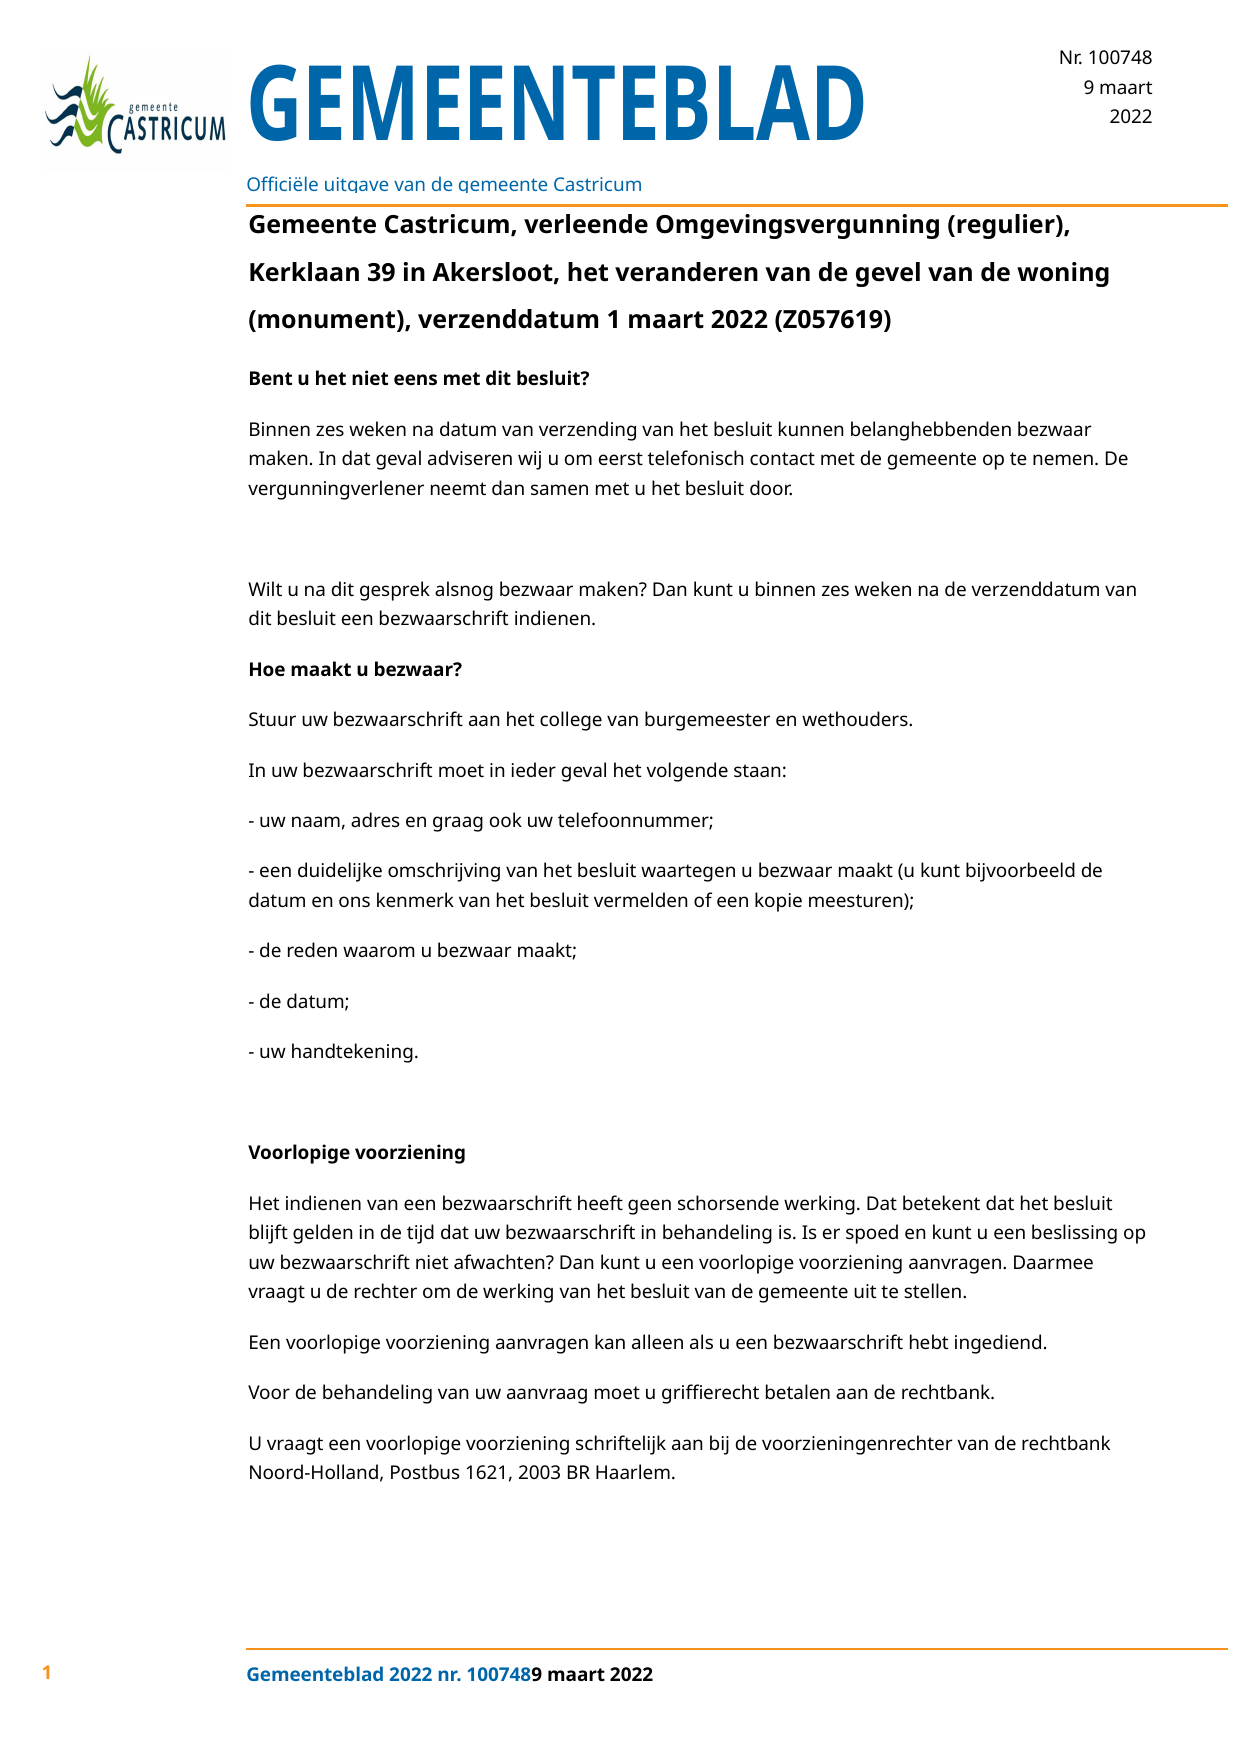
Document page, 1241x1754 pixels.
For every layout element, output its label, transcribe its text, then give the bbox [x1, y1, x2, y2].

text Bent u het niet eens met dit besluit? [248, 366, 1152, 391]
text Hoe maakt u bezwaar? [248, 656, 1152, 682]
text Binnen zes weken na datum van verzending van het besluit kunnen belanghebbenden bezwaar maken. In dat geval adviseren wij u om eerst telefonisch contact met de gemeente op te nemen. De vergunningverlener neemt dan samen met u het besluit door. [248, 416, 1152, 501]
text Voorlopige voorziening [248, 1139, 1152, 1165]
text Een voorlopige voorziening aanvragen kan alleen als u een bezwaarschrift hebt ingediend. [248, 1329, 1152, 1354]
text Wilt u na dit gesprek alsnog bezwaar maken? Dan kunt u binnen zes weken na de verzenddatum van dit besluit een bezwaarschrift indienen. [248, 576, 1152, 631]
text U vraagt een voorlopige voorziening schriftelijk aan bij de voorzieningenrechter van de rechtbank Noord-Holland, Postbus 1621, 2003 BR Haarlem. [248, 1430, 1152, 1485]
text Het indienen van een bezwaarschrift heeft geen schorsende werking. Dat betekent dat het besluit blijft gelden in de tijd dat uw bezwaarschrift in behandeling is. Is er spoed en kunt u een beslissing op uw bezwaarschrift niet afwachten? Dan kunt u een voorlopige voorziening aanvragen. Daarmee vraagt u de rechter om de werking van het besluit van de gemeente uit te stellen. [248, 1190, 1152, 1304]
text Voor de behandeling van uw aanvraag moet u griffierecht betalen aan de rechtbank. [248, 1379, 1152, 1405]
text - de reden waarom u bezwaar maakt; [248, 938, 1152, 963]
text - uw handtekening. [248, 1038, 1152, 1064]
text Stuur uw bezwaarschrift aan het college van burgemeester en wethouders. [248, 706, 1152, 732]
text Gemeente Castricum, verleende Omgevingsvergunning (regulier), Kerklaan 39 in Akersloot, het veranderen van de gevel van de woning (monument), verzenddatum 1 maart 2022 (Z057619) [248, 207, 1152, 336]
text - de datum; [248, 988, 1152, 1014]
text In uw bezwaarschrift moet in ieder geval het volgende staan: [248, 757, 1152, 782]
text - een duidelijke omschrijving van het besluit waartegen u bezwaar maakt (u kunt bijvoorbeeld de datum en ons kenmerk van het besluit vermelden of een kopie meesturen); [248, 858, 1152, 913]
text - uw naam, adres en graag ook uw telefoonnummer; [248, 807, 1152, 833]
picture [41, 47, 231, 172]
